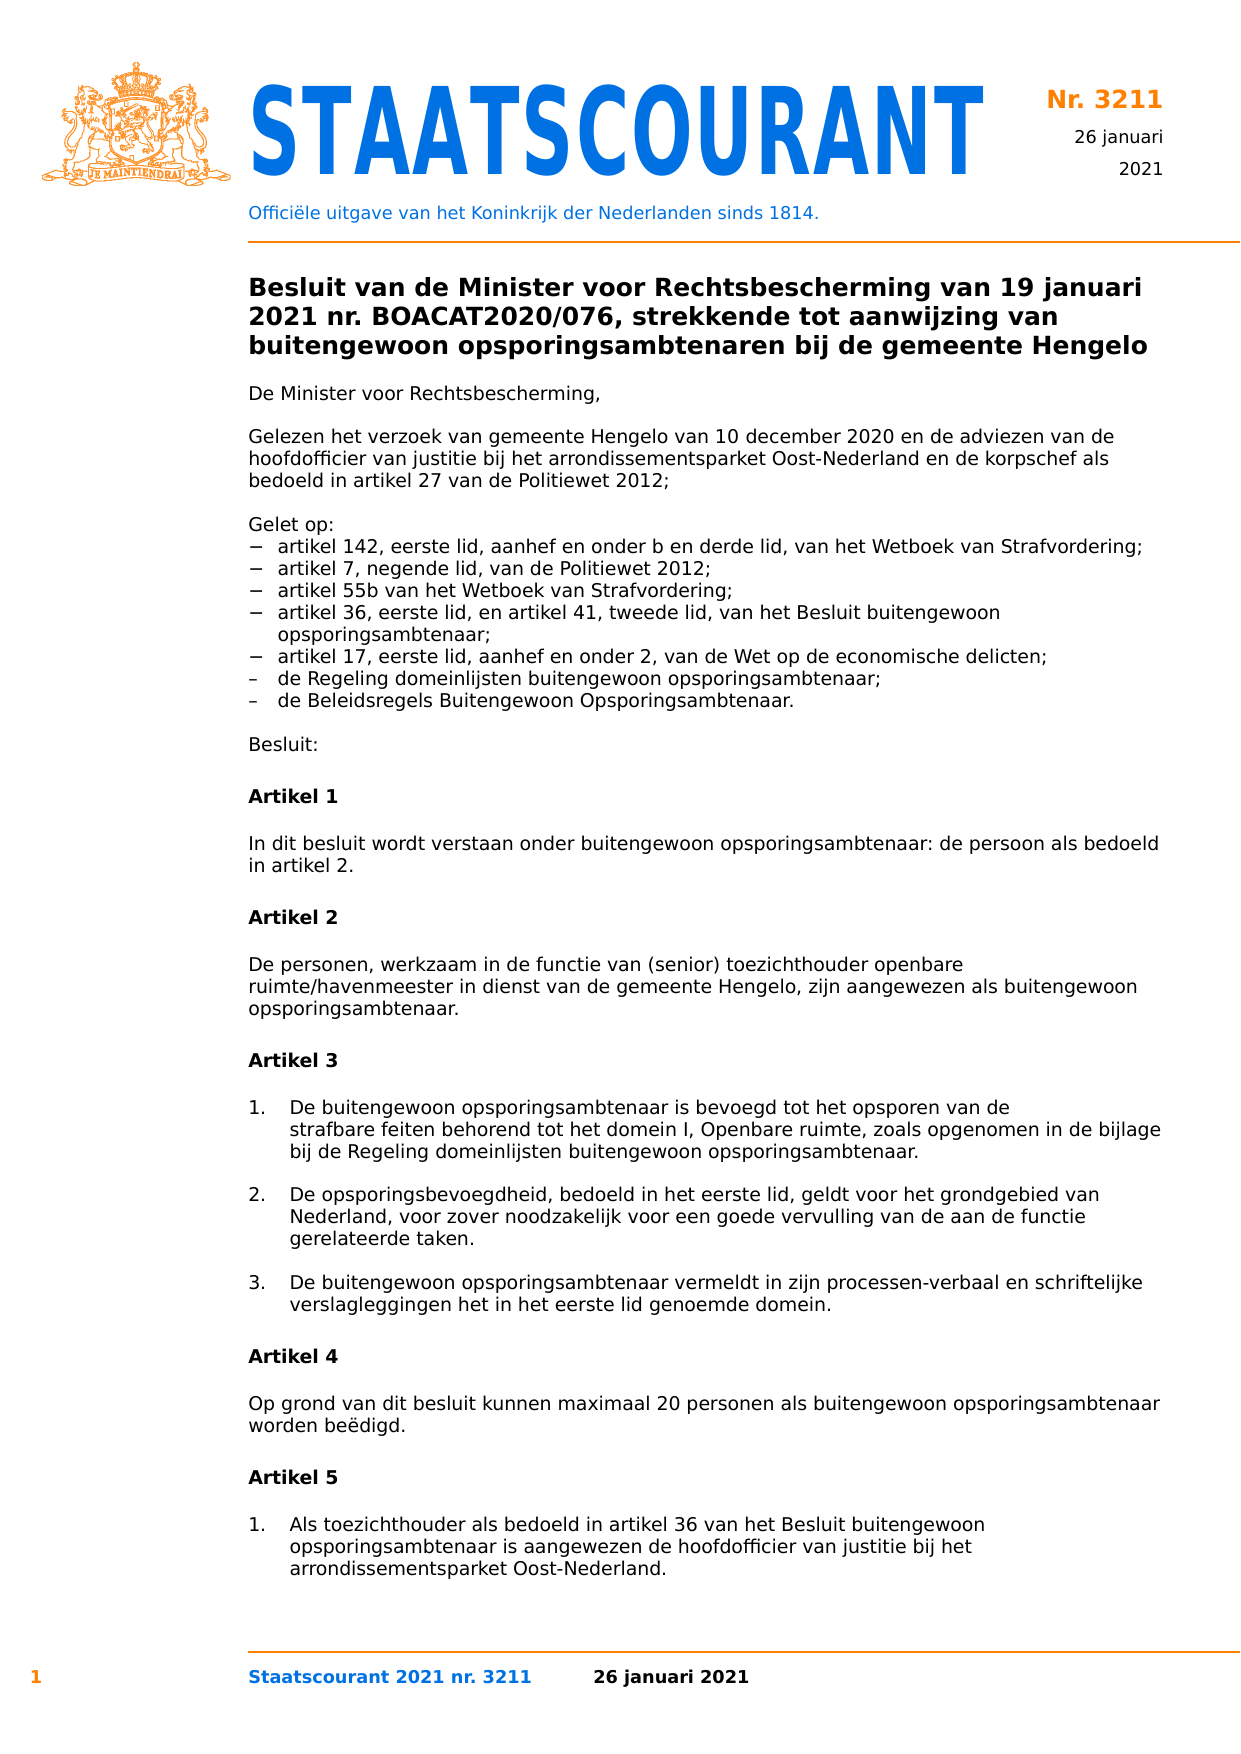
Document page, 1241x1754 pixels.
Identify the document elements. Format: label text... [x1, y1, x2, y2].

subtitle Artikel 1 [248, 786, 1163, 808]
text − artikel 17, eerste lid, aanhef en onder 2, van de Wet op de economische delicten; [248, 646, 1163, 668]
text In dit besluit wordt verstaan onder buitengewoon opsporingsambtenaar: de persoon als bedoeld in artikel 2. [248, 833, 1163, 877]
text 3. De buitengewoon opsporingsambtenaar vermeldt in zijn processen-verbaal en schriftelijke verslagleggingen het in het eerste lid genoemde domein. [248, 1272, 1163, 1316]
text Gelet op: [248, 514, 1163, 536]
table_header Nr. 3211 [998, 62, 1240, 121]
text Gelezen het verzoek van gemeente Hengelo van 10 december 2020 en de adviezen van de hoofdofficier van justitie bij het arrondissementsparket Oost-Nederland en de korpschef als bedoeld in artikel 27 van de Politiewet 2012; [248, 426, 1163, 492]
text − artikel 7, negende lid, van de Politiewet 2012; [248, 558, 1163, 580]
subtitle Artikel 3 [248, 1049, 1163, 1072]
table_cell 26 januari [998, 121, 1240, 153]
text 2. De opsporingsbevoegdheid, bedoeld in het eerste lid, geldt voor het grondgebied van Nederland, voor zover noodzakelijk voor een goede vervulling van de aan de functie gerelateerde taken. [248, 1184, 1163, 1250]
text – de Regeling domeinlijsten buitengewoon opsporingsambtenaar; [248, 668, 1163, 690]
table_cell 2021 [998, 153, 1240, 203]
subtitle Artikel 4 [248, 1346, 1163, 1368]
text strafbare feiten behorend tot het domein I, Openbare ruimte, zoals opgenomen in de bijlage bij de Regeling domeinlijsten buitengewoon opsporingsambtenaar. [289, 1118, 1163, 1162]
text – de Beleidsregels Buitengewoon Opsporingsambtenaar. [248, 690, 1163, 712]
text − artikel 142, eerste lid, aanhef en onder b en derde lid, van het Wetboek van Strafvordering; [248, 536, 1163, 558]
table_header STAATSCOURANT [248, 62, 998, 203]
text − artikel 36, eerste lid, en artikel 41, tweede lid, van het Besluit buitengewoon opsporingsambtenaar; [248, 602, 1163, 646]
text Besluit: [248, 734, 1163, 756]
subtitle Artikel 2 [248, 907, 1163, 929]
text 1. Als toezichthouder als bedoeld in artikel 36 van het Besluit buitengewoon opsporingsambtenaar is aangewezen de hoofdofficier van justitie bij het arrondissementsparket Oost-Nederland. [248, 1514, 1163, 1580]
picture [41, 62, 231, 186]
table_cell Officiële uitgave van het Koninkrijk der Nederlanden sinds 1814. [248, 203, 1240, 241]
table_header [25, 62, 248, 241]
text De personen, werkzaam in de functie van (senior) toezichthouder openbare ruimte/havenmeester in dienst van de gemeente Hengelo, zijn aangewezen als buitengewoon opsporingsambtenaar. [248, 954, 1163, 1019]
text − artikel 55b van het Wetboek van Strafvordering; [248, 580, 1163, 602]
subtitle Artikel 5 [248, 1467, 1163, 1489]
text Op grond van dit besluit kunnen maximaal 20 personen als buitengewoon opsporingsambtenaar worden beëdigd. [248, 1393, 1163, 1437]
text 1. De buitengewoon opsporingsambtenaar is bevoegd tot het opsporen van de [248, 1097, 1163, 1118]
text De Minister voor Rechtsbescherming, [248, 382, 1163, 404]
subtitle Besluit van de Minister voor Rechtsbescherming van 19 januari 2021 nr. BOACAT2020/076, strekkende tot aanwijzing van buitengewoon opsporingsambtenaren bij de gemeente Hengelo [248, 273, 1163, 361]
